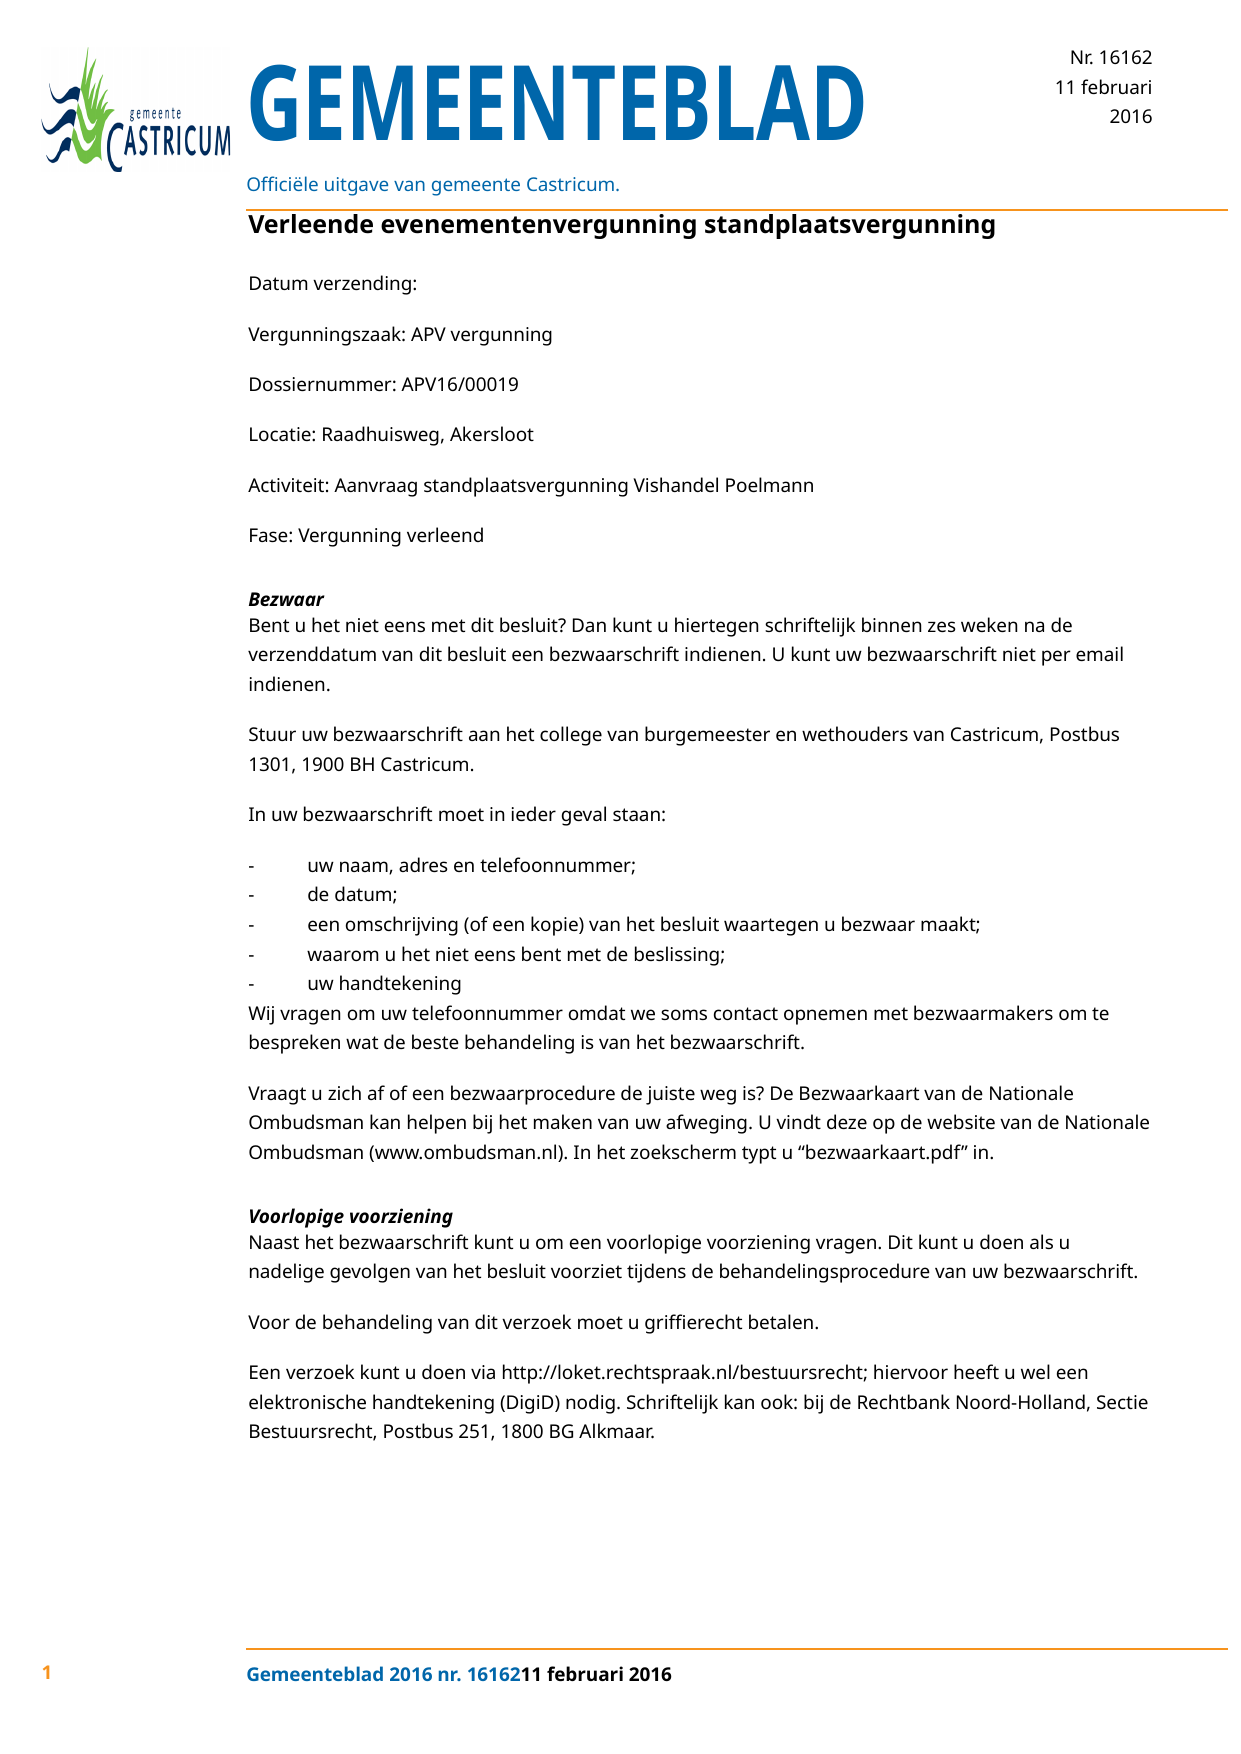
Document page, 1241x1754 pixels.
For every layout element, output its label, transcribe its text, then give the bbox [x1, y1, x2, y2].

list uw handtekening [248, 970, 1152, 996]
picture [41, 47, 231, 172]
text Voor de behandeling van dit verzoek moet u griffierecht betalen. [248, 1309, 1152, 1334]
text In uw bezwaarschrift moet in ieder geval staan: [248, 802, 1152, 827]
text Bezwaar [248, 586, 1152, 612]
text Een verzoek kunt u doen via http://loket.rechtspraak.nl/bestuursrecht; hiervoor heeft u wel een elektronische handtekening (DigiD) nodig. Schriftelijk kan ook: bij de Rechtbank Noord-Holland, Sectie Bestuursrecht, Postbus 251, 1800 BG Alkmaar. [248, 1359, 1152, 1444]
text Wij vragen om uw telefoonnummer omdat we soms contact opnemen met bezwaarmakers om te bespreken wat de beste behandeling is van het bezwaarschrift. [248, 1000, 1152, 1055]
text Verleende evenementenvergunning standplaatsvergunning [248, 211, 1152, 241]
text Vergunningszaak: APV vergunning [248, 321, 1152, 346]
text Voorlopige voorziening [248, 1203, 1152, 1229]
list waarom u het niet eens bent met de beslissing; [248, 941, 1152, 967]
list de datum; [248, 882, 1152, 907]
text Naast het bezwaarschrift kunt u om een voorlopige voorziening vragen. Dit kunt u doen als u nadelige gevolgen van het besluit voorziet tijdens de behandelingsprocedure van uw bezwaarschrift. [248, 1229, 1152, 1284]
text Activiteit: Aanvraag standplaatsvergunning Vishandel Poelmann [248, 472, 1152, 498]
text Locatie: Raadhuisweg, Akersloot [248, 422, 1152, 447]
list een omschrijving (of een kopie) van het besluit waartegen u bezwaar maakt; [248, 911, 1152, 937]
text Vraagt u zich af of een bezwaarprocedure de juiste weg is? De Bezwaarkaart van de Nationale Ombudsman kan helpen bij het maken van uw afweging. U vindt deze op de website van de Nationale Ombudsman (www.ombudsman.nl). In het zoekscherm typt u “bezwaarkaart.pdf” in. [248, 1080, 1152, 1165]
text Dossiernummer: APV16/00019 [248, 371, 1152, 397]
list uw naam, adres en telefoonnummer; [248, 852, 1152, 878]
text Bent u het niet eens met dit besluit? Dan kunt u hiertegen schriftelijk binnen zes weken na de verzenddatum van dit besluit een bezwaarschrift indienen. U kunt uw bezwaarschrift niet per email indienen. [248, 612, 1152, 697]
text Datum verzending: [248, 270, 1152, 296]
text Stuur uw bezwaarschrift aan het college van burgemeester en wethouders van Castricum, Postbus 1301, 1900 BH Castricum. [248, 722, 1152, 777]
text Fase: Vergunning verleend [248, 522, 1152, 548]
